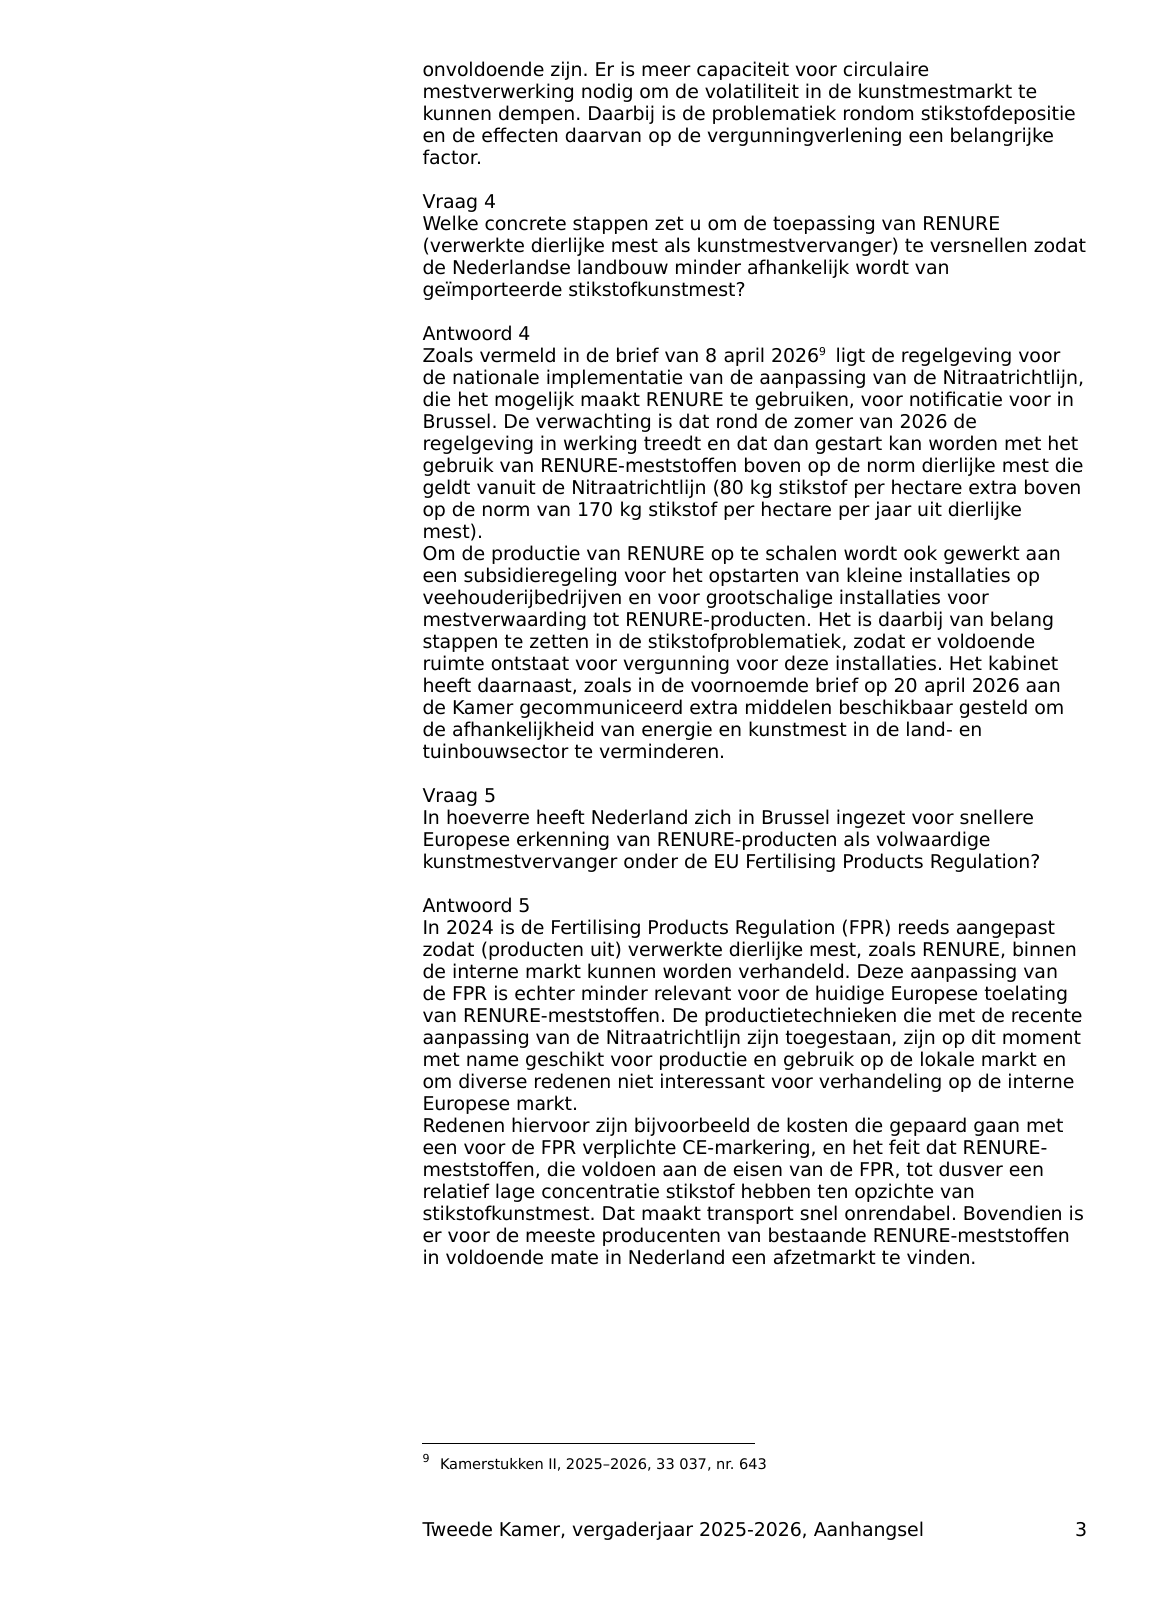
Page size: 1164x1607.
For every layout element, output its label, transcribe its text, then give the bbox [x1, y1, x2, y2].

text Vraag 4 [422, 191, 1087, 213]
text Antwoord 5 [422, 895, 1087, 917]
text Antwoord 4 [422, 323, 1087, 345]
text Om de productie van RENURE op te schalen wordt ook gewerkt aan een subsidieregeling voor het opstarten van kleine installaties op veehouderijbedrijven en voor grootschalige installaties voor mestverwaarding tot RENURE-producten. Het is daarbij van belang stappen te zetten in de stikstofproblematiek, zodat er voldoende ruimte ontstaat voor vergunning voor deze installaties. Het kabinet heeft daarnaast, zoals in de voornoemde brief op 20 april 2026 aan de Kamer gecommuniceerd extra middelen beschikbaar gesteld om de afhankelijkheid van energie en kunstmest in de land- en tuinbouwsector te verminderen. [422, 543, 1087, 763]
text Welke concrete stappen zet u om de toepassing van RENURE (verwerkte dierlijke mest als kunstmestvervanger) te versnellen zodat de Nederlandse landbouw minder afhankelijk wordt van geïmporteerde stikstofkunstmest? [422, 213, 1087, 301]
text Zoals vermeld in de brief van 8 april 2026 ligt de regelgeving voor de nationale implementatie van de aanpassing van de Nitraatrichtlijn, die het mogelijk maakt RENURE te gebruiken, voor notificatie voor in Brussel. De verwachting is dat rond de zomer van 2026 de regelgeving in werking treedt en dat dan gestart kan worden met het gebruik van RENURE-meststoffen boven op de norm dierlijke mest die geldt vanuit de Nitraatrichtlijn (80 kg stikstof per hectare extra boven op de norm van 170 kg stikstof per hectare per jaar uit dierlijke mest). [422, 345, 1087, 543]
text Redenen hiervoor zijn bijvoorbeeld de kosten die gepaard gaan met een voor de FPR verplichte CE-markering, en het feit dat RENURE-meststoffen, die voldoen aan de eisen van de FPR, tot dusver een relatief lage concentratie stikstof hebben ten opzichte van stikstofkunstmest. Dat maakt transport snel onrendabel. Bovendien is er voor de meeste producenten van bestaande RENURE-meststoffen in voldoende mate in Nederland een afzetmarkt te vinden. [422, 1115, 1087, 1269]
text In 2024 is de Fertilising Products Regulation (FPR) reeds aangepast zodat (producten uit) verwerkte dierlijke mest, zoals RENURE, binnen de interne markt kunnen worden verhandeld. Deze aanpassing van de FPR is echter minder relevant voor de huidige Europese toelating van RENURE-meststoffen. De productietechnieken die met de recente aanpassing van de Nitraatrichtlijn zijn toegestaan, zijn op dit moment met name geschikt voor productie en gebruik op de lokale markt en om diverse redenen niet interessant voor verhandeling op de interne Europese markt. [422, 917, 1087, 1115]
text Kamerstukken II, 2025–2026, 33 037, nr. 643 [422, 1452, 1087, 1474]
text In hoeverre heeft Nederland zich in Brussel ingezet voor snellere Europese erkenning van RENURE-producten als volwaardige kunstmestvervanger onder de EU Fertilising Products Regulation? [422, 807, 1087, 873]
text onvoldoende zijn. Er is meer capaciteit voor circulaire mestverwerking nodig om de volatiliteit in de kunstmestmarkt te kunnen dempen. Daarbij is de problematiek rondom stikstofdepositie en de effecten daarvan op de vergunningverlening een belangrijke factor. [422, 59, 1087, 169]
text Vraag 5 [422, 785, 1087, 807]
